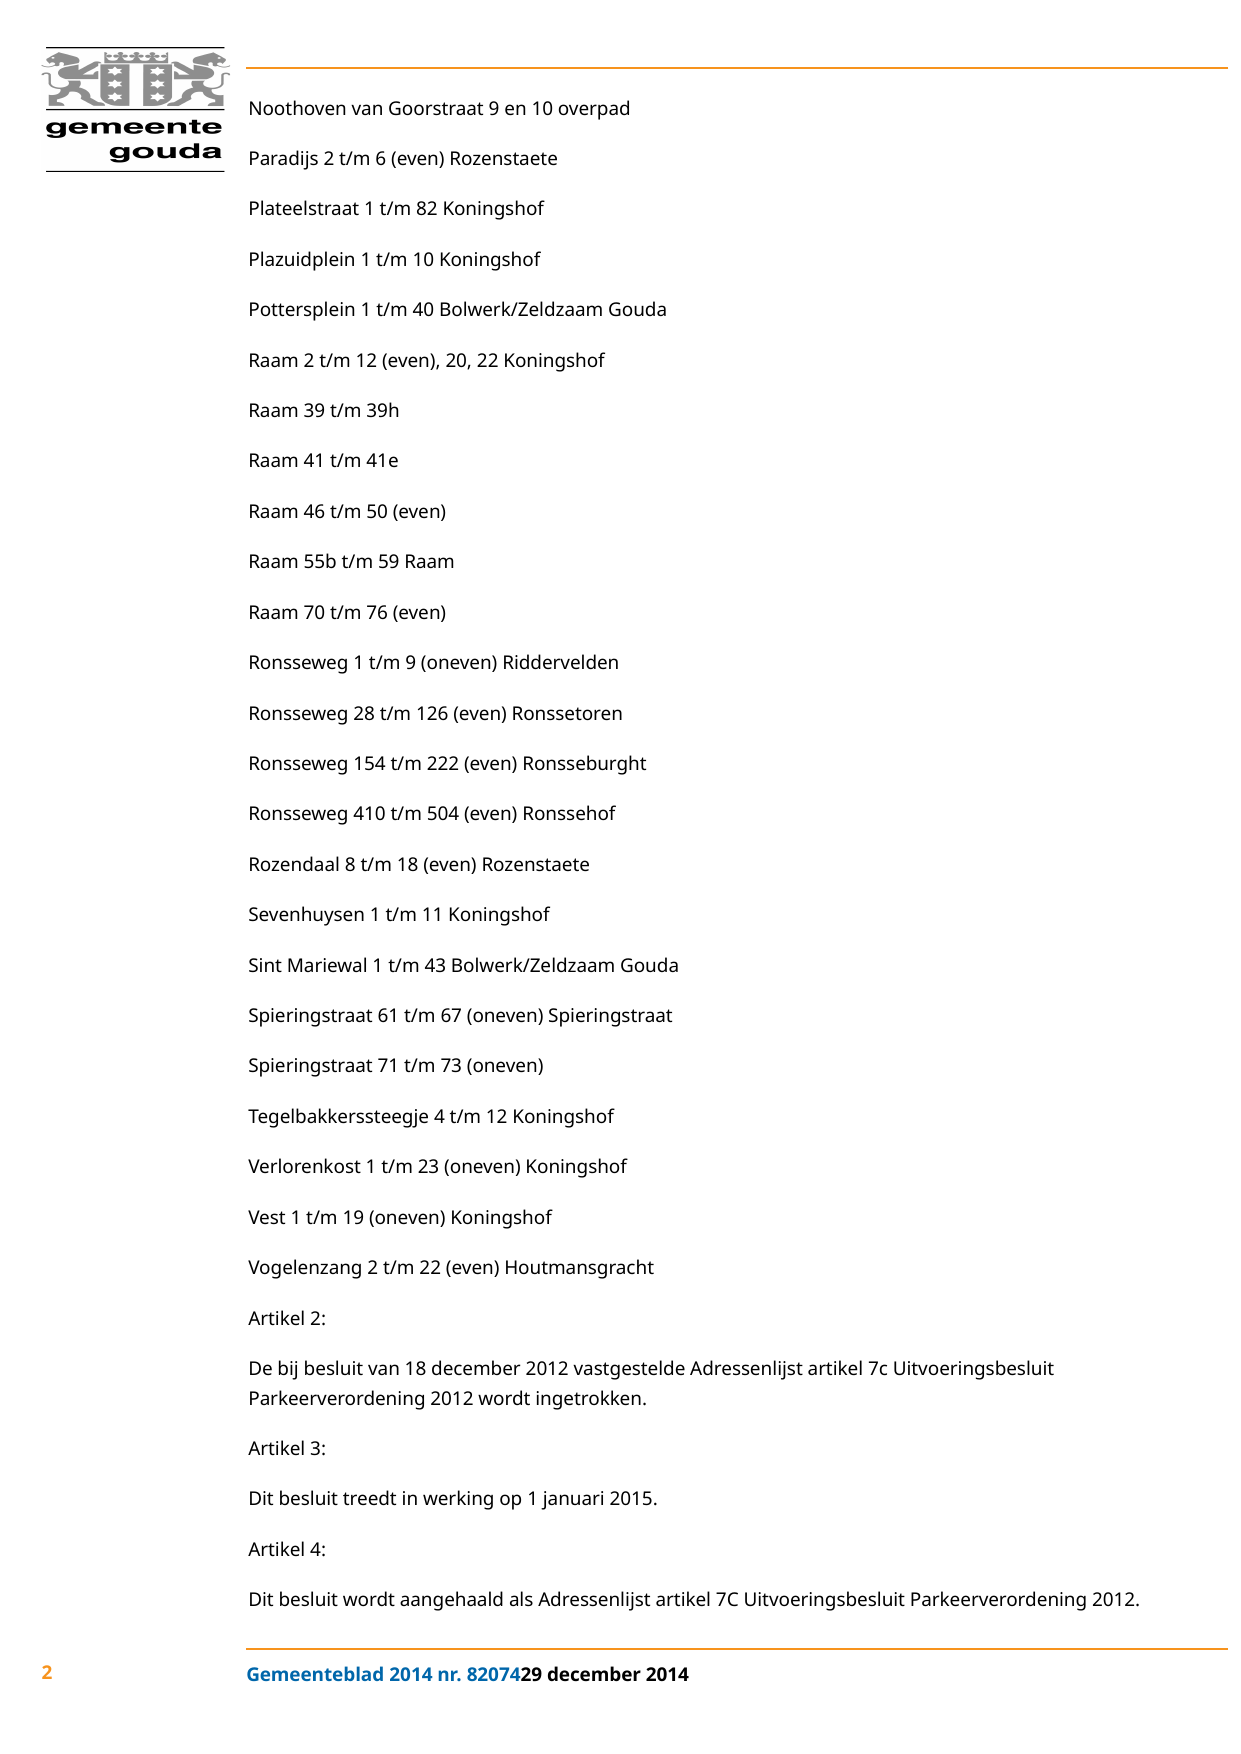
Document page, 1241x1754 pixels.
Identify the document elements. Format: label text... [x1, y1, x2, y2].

text Pottersplein 1 t/m 40 Bolwerk/Zeldzaam Gouda [248, 296, 1152, 322]
text Ronsseweg 1 t/m 9 (oneven) Riddervelden [248, 649, 1152, 675]
text Rozendaal 8 t/m 18 (even) Rozenstaete [248, 851, 1152, 877]
text Vest 1 t/m 19 (oneven) Koningshof [248, 1204, 1152, 1230]
text Spieringstraat 61 t/m 67 (oneven) Spieringstraat [248, 1002, 1152, 1028]
text Spieringstraat 71 t/m 73 (oneven) [248, 1053, 1152, 1078]
text Raam 41 t/m 41e [248, 448, 1152, 473]
text Verlorenkost 1 t/m 23 (oneven) Koningshof [248, 1153, 1152, 1179]
text Ronsseweg 410 t/m 504 (even) Ronssehof [248, 801, 1152, 826]
picture [41, 47, 231, 172]
text Paradijs 2 t/m 6 (even) Rozenstaete [248, 145, 1152, 171]
text Ronsseweg 154 t/m 222 (even) Ronsseburght [248, 750, 1152, 776]
text Dit besluit treedt in werking op 1 januari 2015. [248, 1486, 1152, 1511]
text Raam 46 t/m 50 (even) [248, 498, 1152, 524]
text Noothoven van Goorstraat 9 en 10 overpad [248, 95, 1152, 121]
text Artikel 2: [248, 1305, 1152, 1331]
text Artikel 4: [248, 1536, 1152, 1562]
text Raam 55b t/m 59 Raam [248, 548, 1152, 574]
text Tegelbakkerssteegje 4 t/m 12 Koningshof [248, 1103, 1152, 1129]
text Ronsseweg 28 t/m 126 (even) Ronssetoren [248, 700, 1152, 726]
text Plazuidplein 1 t/m 10 Koningshof [248, 246, 1152, 272]
text Raam 39 t/m 39h [248, 397, 1152, 423]
text Vogelenzang 2 t/m 22 (even) Houtmansgracht [248, 1254, 1152, 1280]
text Plateelstraat 1 t/m 82 Koningshof [248, 196, 1152, 221]
text Artikel 3: [248, 1435, 1152, 1461]
text De bij besluit van 18 december 2012 vastgestelde Adressenlijst artikel 7c Uitvoeringsbesluit Parkeerverordening 2012 wordt ingetrokken. [248, 1355, 1152, 1411]
text Sevenhuysen 1 t/m 11 Koningshof [248, 901, 1152, 927]
text Dit besluit wordt aangehaald als Adressenlijst artikel 7C Uitvoeringsbesluit Parkeerverordening 2012. [248, 1586, 1152, 1612]
text Sint Mariewal 1 t/m 43 Bolwerk/Zeldzaam Gouda [248, 952, 1152, 978]
text Raam 70 t/m 76 (even) [248, 599, 1152, 625]
text Raam 2 t/m 12 (even), 20, 22 Koningshof [248, 347, 1152, 373]
